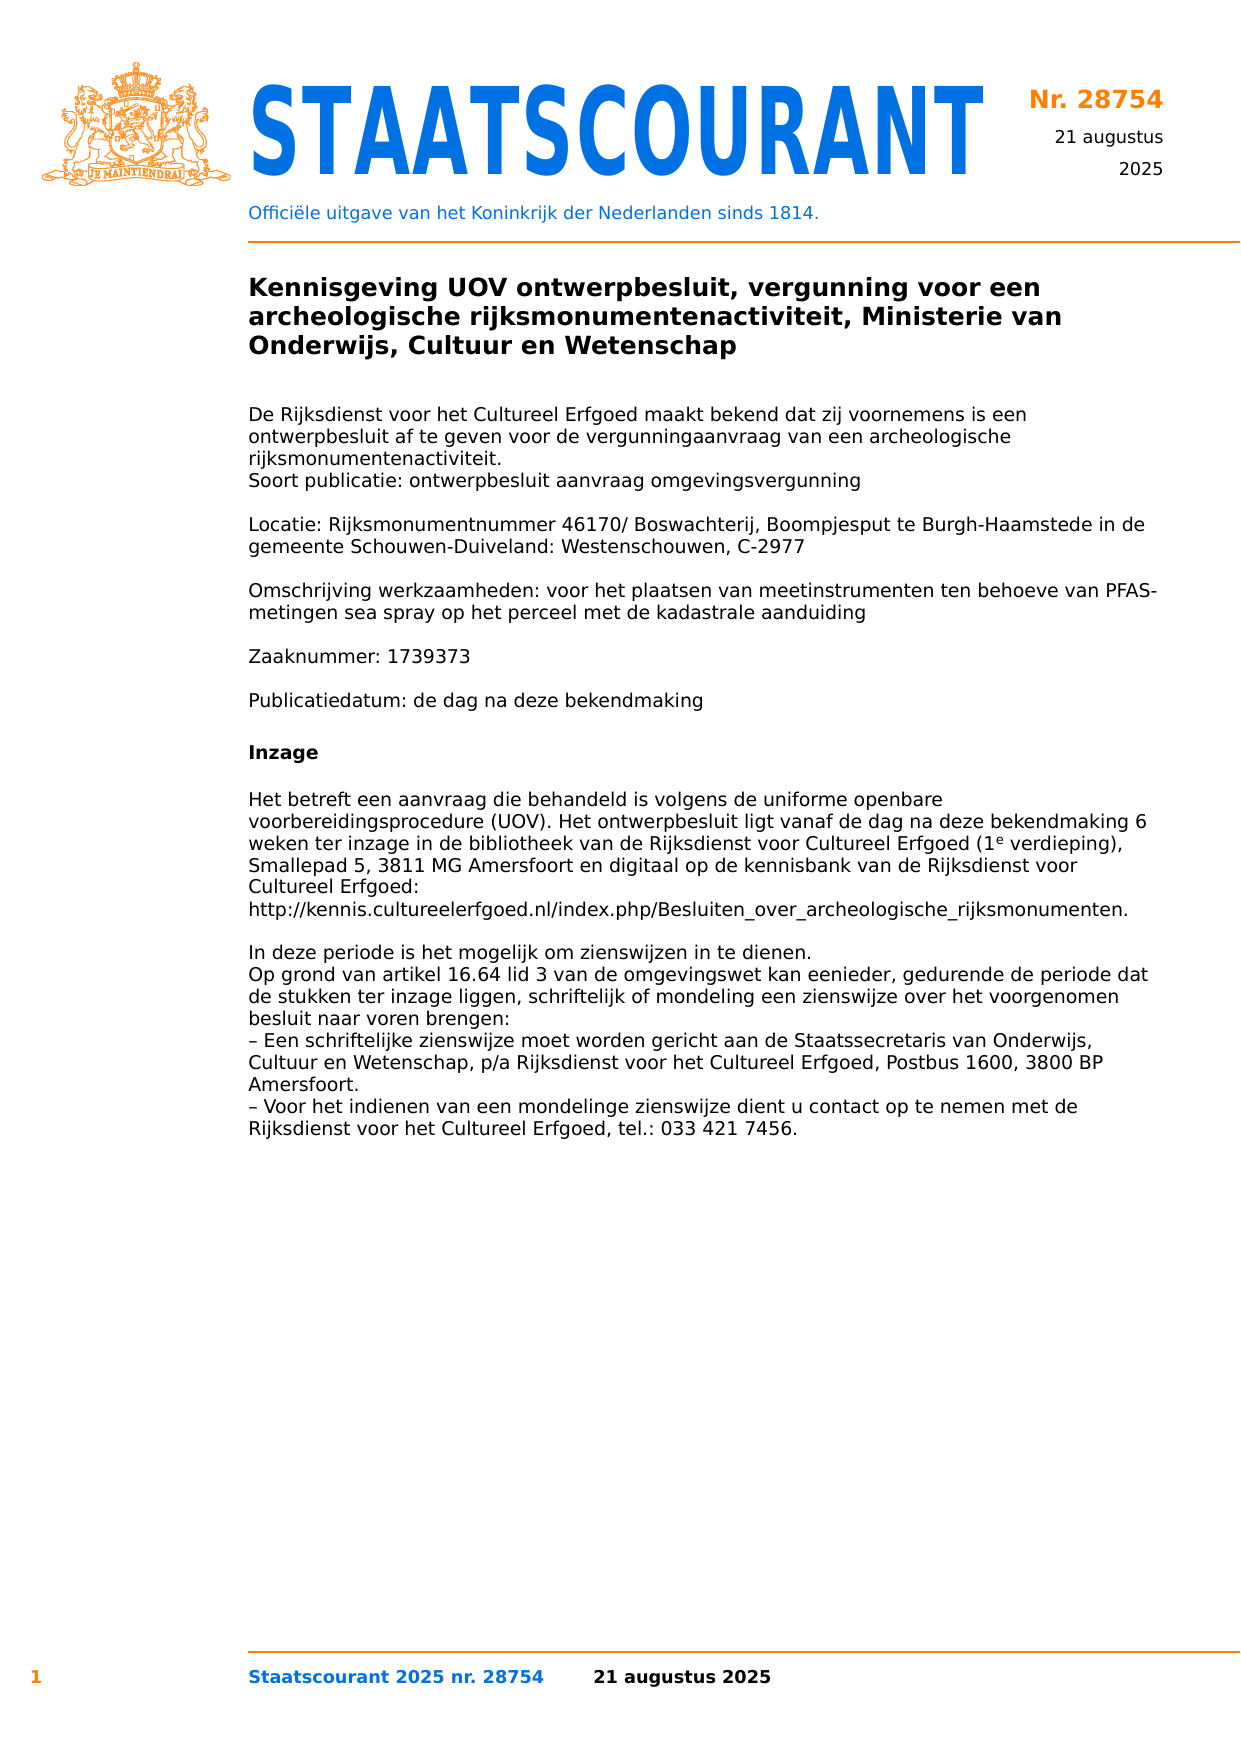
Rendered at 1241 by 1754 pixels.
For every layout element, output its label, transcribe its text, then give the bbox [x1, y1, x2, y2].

subtitle Kennisgeving UOV ontwerpbesluit, vergunning voor een archeologische rijksmonumentenactiviteit, Ministerie van Onderwijs, Cultuur en Wetenschap [248, 273, 1163, 361]
subtitle Inzage [248, 742, 1163, 763]
text – Een schriftelijke zienswijze moet worden gericht aan de Staatssecretaris van Onderwijs, Cultuur en Wetenschap, p/a Rijksdienst voor het Cultureel Erfgoed, Postbus 1600, 3800 BP Amersfoort. [248, 1030, 1163, 1096]
table_cell Officiële uitgave van het Koninkrijk der Nederlanden sinds 1814. [248, 203, 1240, 241]
table_header Nr. 28754 [998, 62, 1240, 121]
text Soort publicatie: ontwerpbesluit aanvraag omgevingsvergunning [248, 470, 1163, 492]
text Omschrijving werkzaamheden: voor het plaatsen van meetinstrumenten ten behoeve van PFAS-metingen sea spray op het perceel met de kadastrale aanduiding [248, 580, 1163, 624]
table_header [25, 62, 248, 241]
text Zaaknummer: 1739373 [248, 646, 1163, 668]
text In deze periode is het mogelijk om zienswijzen in te dienen. [248, 942, 1163, 964]
text De Rijksdienst voor het Cultureel Erfgoed maakt bekend dat zij voornemens is een ontwerpbesluit af te geven voor de vergunningaanvraag van een archeologische rijksmonumentenactiviteit. [248, 404, 1163, 470]
text Op grond van artikel 16.64 lid 3 van de omgevingswet kan eenieder, gedurende de periode dat de stukken ter inzage liggen, schriftelijk of mondeling een zienswijze over het voorgenomen besluit naar voren brengen: [248, 964, 1163, 1030]
table_header STAATSCOURANT [248, 62, 998, 203]
table_cell 2025 [998, 153, 1240, 203]
text Het betreft een aanvraag die behandeld is volgens de uniforme openbare voorbereidingsprocedure (UOV). Het ontwerpbesluit ligt vanaf de dag na deze bekendmaking 6 weken ter inzage in de bibliotheek van de Rijksdienst voor Cultureel Erfgoed (1e verdieping), Smallepad 5, 3811 MG Amersfoort en digitaal op de kennisbank van de Rijksdienst voor Cultureel Erfgoed: http://kennis.cultureelerfgoed.nl/index.php/Besluiten_over_archeologische_rijksmonumenten. [248, 788, 1163, 920]
text Publicatiedatum: de dag na deze bekendmaking [248, 689, 1163, 712]
text Locatie: Rijksmonumentnummer 46170/ Boswachterij, Boompjesput te Burgh-Haamstede in de gemeente Schouwen-Duiveland: Westenschouwen, C-2977 [248, 514, 1163, 558]
table_cell 21 augustus [998, 121, 1240, 153]
picture [41, 62, 231, 186]
text – Voor het indienen van een mondelinge zienswijze dient u contact op te nemen met de Rijksdienst voor het Cultureel Erfgoed, tel.: 033 421 7456. [248, 1096, 1163, 1140]
